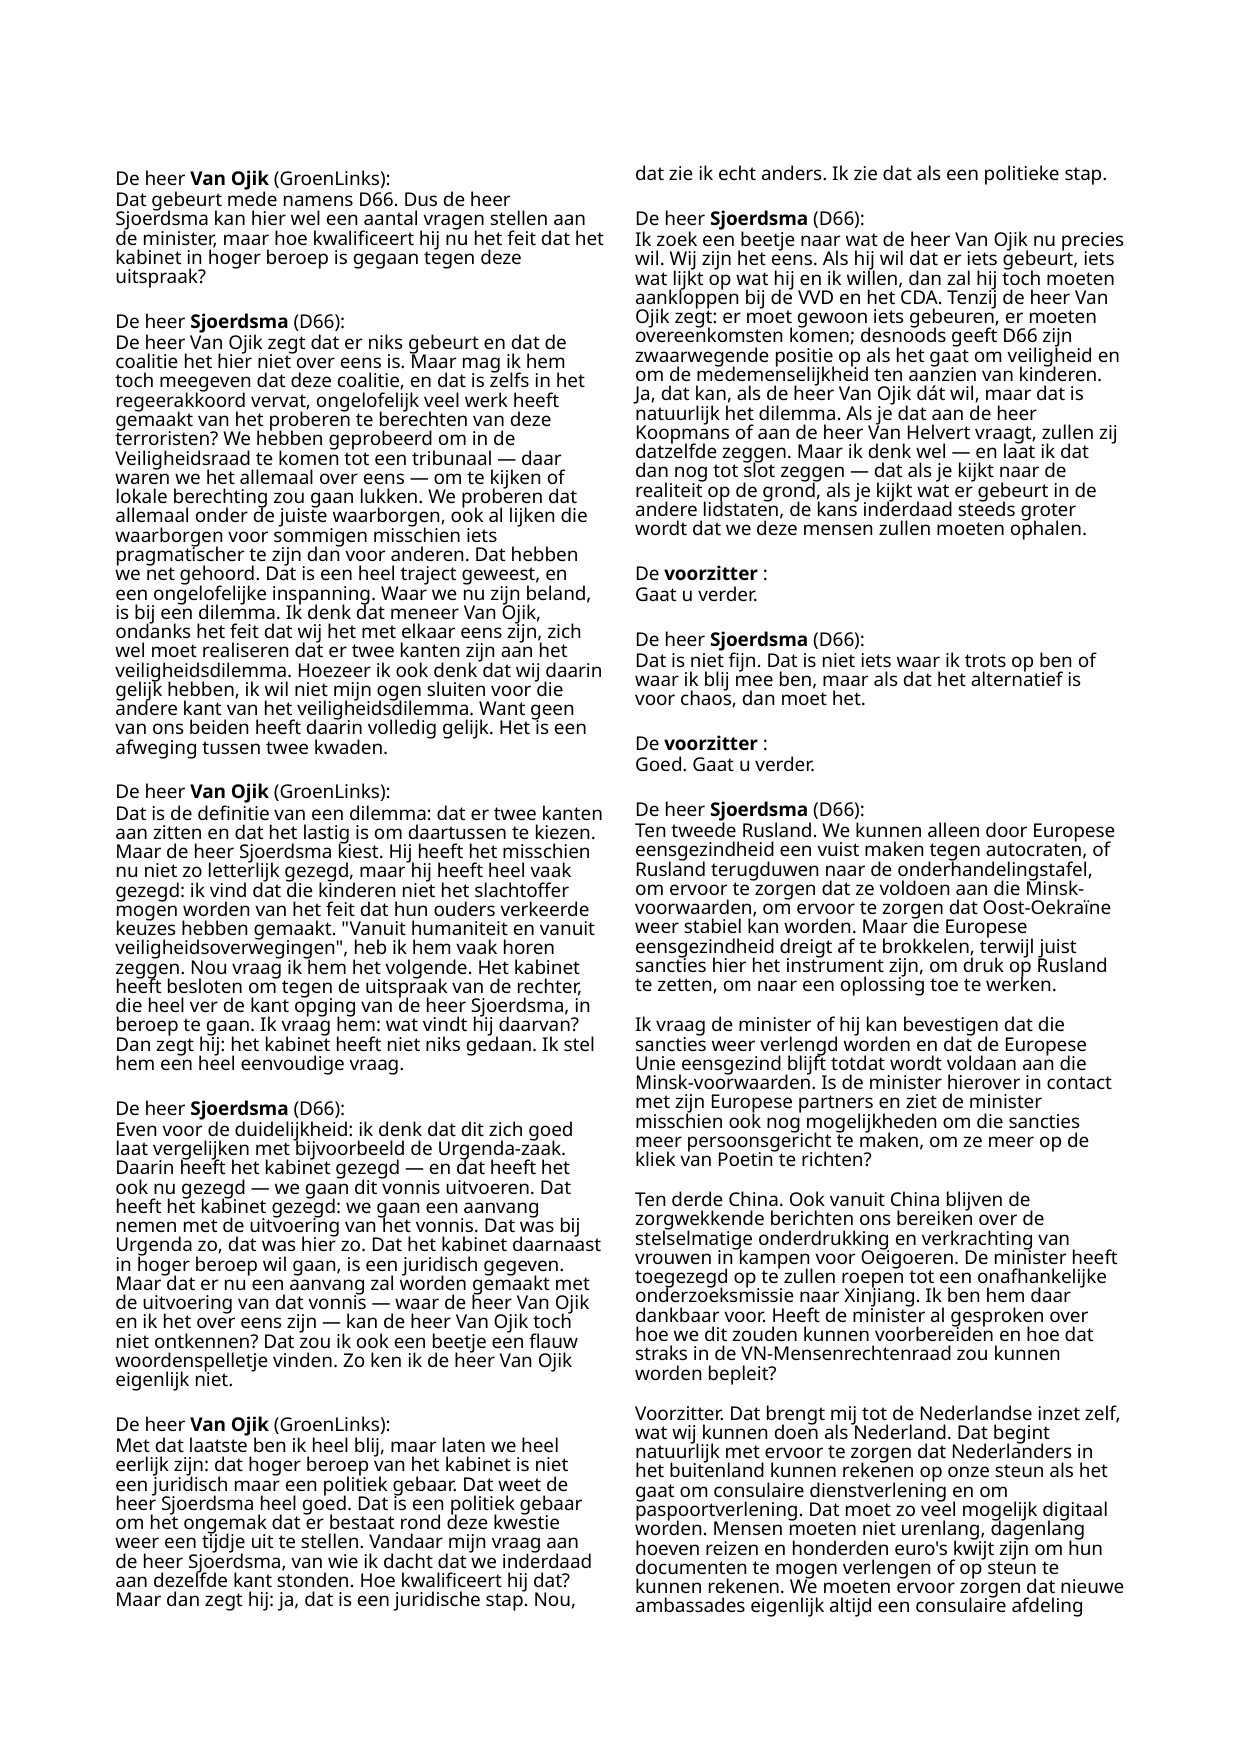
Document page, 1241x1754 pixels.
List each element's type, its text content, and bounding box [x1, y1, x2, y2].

text Ten derde China. Ook vanuit China blijven de zorgwekkende berichten ons bereiken over de stelselmatige onderdrukking en verkrachting van vrouwen in kampen voor Oeigoeren. De minister heeft toegezegd op te zullen roepen tot een onafhankelijke onderzoeksmissie naar Xinjiang. Ik ben hem daar dankbaar voor. Heeft de minister al gesproken over hoe we dit zouden kunnen voorbereiden en hoe dat straks in de VN-Mensenrechtenraad zou kunnen worden bepleit? [635, 1191, 1125, 1384]
text De heer Sjoerdsma (D66): [115, 308, 605, 334]
text Gaat u verder. [635, 586, 1125, 605]
text De heer Sjoerdsma (D66): [635, 626, 1125, 652]
text De heer Van Ojik (GroenLinks): [115, 1411, 605, 1437]
text De voorzitter : [635, 731, 1125, 756]
text Dat gebeurt mede namens D66. Dus de heer Sjoerdsma kan hier wel een aantal vragen stellen aan de minister, maar hoe kwalificeert hij nu het feit dat het kabinet in hoger beroep is gegaan tegen deze uitspraak? [115, 191, 605, 287]
text Dat is de definitie van een dilemma: dat er twee kanten aan zitten en dat het lastig is om daartussen te kiezen. Maar de heer Sjoerdsma kiest. Hij heeft het misschien nu niet zo letterlijk gezegd, maar hij heeft heel vaak gezegd: ik vind dat die kinderen niet het slachtoffer mogen worden van het feit dat hun ouders verkeerde keuzes hebben gemaakt. "Vanuit humaniteit en vanuit veiligheidsoverwegingen", heb ik hem vaak horen zeggen. Nou vraag ik hem het volgende. Het kabinet heeft besloten om tegen de uitspraak van de rechter, die heel ver de kant opging van de heer Sjoerdsma, in beroep te gaan. Ik vraag hem: wat vindt hij daarvan? Dan zegt hij: het kabinet heeft niet niks gedaan. Ik stel hem een heel eenvoudige vraag. [115, 804, 605, 1074]
text De heer Sjoerdsma (D66): [635, 205, 1125, 231]
text Ik zoek een beetje naar wat de heer Van Ojik nu precies wil. Wij zijn het eens. Als hij wil dat er iets gebeurt, iets wat lijkt op wat hij en ik willen, dan zal hij toch moeten aankloppen bij de VVD en het CDA. Tenzij de heer Van Ojik zegt: er moet gewoon iets gebeuren, er moeten overeenkomsten komen; desnoods geeft D66 zijn zwaarwegende positie op als het gaat om veiligheid en om de medemenselijkheid ten aanzien van kinderen. Ja, dat kan, als de heer Van Ojik dát wil, maar dat is natuurlijk het dilemma. Als je dat aan de heer Koopmans of aan de heer Van Helvert vraagt, zullen zij datzelfde zeggen. Maar ik denk wel — en laat ik dat dan nog tot slot zeggen — dat als je kijkt naar de realiteit op de grond, als je kijkt wat er gebeurt in de andere lidstaten, de kans inderdaad steeds groter wordt dat we deze mensen zullen moeten ophalen. [635, 231, 1125, 539]
text Met dat laatste ben ik heel blij, maar laten we heel eerlijk zijn: dat hoger beroep van het kabinet is niet een juridisch maar een politiek gebaar. Dat weet de heer Sjoerdsma heel goed. Dat is een politiek gebaar om het ongemak dat er bestaat rond deze kwestie weer een tijdje uit te stellen. Vandaar mijn vraag aan de heer Sjoerdsma, van wie ik dacht dat we inderdaad aan dezelfde kant stonden. Hoe kwalificeert hij dat? Maar dan zegt hij: ja, dat is een juridische stap. Nou, [115, 1437, 605, 1611]
text Even voor de duidelijkheid: ik denk dat dit zich goed laat vergelijken met bijvoorbeeld de Urgenda-zaak. Daarin heeft het kabinet gezegd — en dat heeft het ook nu gezegd — we gaan dit vonnis uitvoeren. Dat heeft het kabinet gezegd: we gaan een aanvang nemen met de uitvoering van het vonnis. Dat was bij Urgenda zo, dat was hier zo. Dat het kabinet daarnaast in hoger beroep wil gaan, is een juridisch gegeven. Maar dat er nu een aanvang zal worden gemaakt met de uitvoering van dat vonnis — waar de heer Van Ojik en ik het over eens zijn — kan de heer Van Ojik toch niet ontkennen? Dat zou ik ook een beetje een flauw woordenspelletje vinden. Zo ken ik de heer Van Ojik eigenlijk niet. [115, 1121, 605, 1391]
text De heer Van Ojik (GroenLinks): [115, 779, 605, 804]
text De heer Van Ojik zegt dat er niks gebeurt en dat de coalitie het hier niet over eens is. Maar mag ik hem toch meegeven dat deze coalitie, en dat is zelfs in het regeerakkoord vervat, ongelofelijk veel werk heeft gemaakt van het proberen te berechten van deze terroristen? We hebben geprobeerd om in de Veiligheidsraad te komen tot een tribunaal — daar waren we het allemaal over eens — om te kijken of lokale berechting zou gaan lukken. We proberen dat allemaal onder de juiste waarborgen, ook al lijken die waarborgen voor sommigen misschien iets pragmatischer te zijn dan voor anderen. Dat hebben we net gehoord. Dat is een heel traject geweest, en een ongelofelijke inspanning. Waar we nu zijn beland, is bij een dilemma. Ik denk dat meneer Van Ojik, ondanks het feit dat wij het met elkaar eens zijn, zich wel moet realiseren dat er twee kanten zijn aan het veiligheidsdilemma. Hoezeer ik ook denk dat wij daarin gelijk hebben, ik wil niet mijn ogen sluiten voor die andere kant van het veiligheidsdilemma. Want geen van ons beiden heeft daarin volledig gelijk. Het is een afweging tussen twee kwaden. [115, 334, 605, 758]
text De heer Sjoerdsma (D66): [115, 1095, 605, 1121]
text Goed. Gaat u verder. [635, 756, 1125, 776]
text Ten tweede Rusland. We kunnen alleen door Europese eensgezindheid een vuist maken tegen autocraten, of Rusland terugduwen naar de onderhandelingstafel, om ervoor te zorgen dat ze voldoen aan die Minsk-voorwaarden, om ervoor te zorgen dat Oost-Oekraïne weer stabiel kan worden. Maar die Europese eensgezindheid dreigt af te brokkelen, terwijl juist sancties hier het instrument zijn, om druk op Rusland te zetten, om naar een oplossing toe te werken. [635, 822, 1125, 996]
text Voorzitter. Dat brengt mij tot de Nederlandse inzet zelf, wat wij kunnen doen als Nederland. Dat begint natuurlijk met ervoor te zorgen dat Nederlanders in het buitenland kunnen rekenen op onze steun als het gaat om consulaire dienstverlening en om paspoortverlening. Dat moet zo veel mogelijk digitaal worden. Mensen moeten niet urenlang, dagenlang hoeven reizen en honderden euro's kwijt zijn om hun documenten te mogen verlengen of op steun te kunnen rekenen. We moeten ervoor zorgen dat nieuwe ambassades eigenlijk altijd een consulaire afdeling [635, 1404, 1125, 1617]
text Dat is niet fijn. Dat is niet iets waar ik trots op ben of waar ik blij mee ben, maar als dat het alternatief is voor chaos, dan moet het. [635, 652, 1125, 710]
text Ik vraag de minister of hij kan bevestigen dat die sancties weer verlengd worden en dat de Europese Unie eensgezind blijft totdat wordt voldaan aan die Minsk-voorwaarden. Is de minister hierover in contact met zijn Europese partners en ziet de minister misschien ook nog mogelijkheden om die sancties meer persoonsgericht te maken, om ze meer op de kliek van Poetin te richten? [635, 1016, 1125, 1170]
text dat zie ik echt anders. Ik zie dat als een politieke stap. [635, 165, 1125, 184]
text De heer Van Ojik (GroenLinks): [115, 165, 605, 191]
text De voorzitter : [635, 560, 1125, 586]
text De heer Sjoerdsma (D66): [635, 796, 1125, 822]
